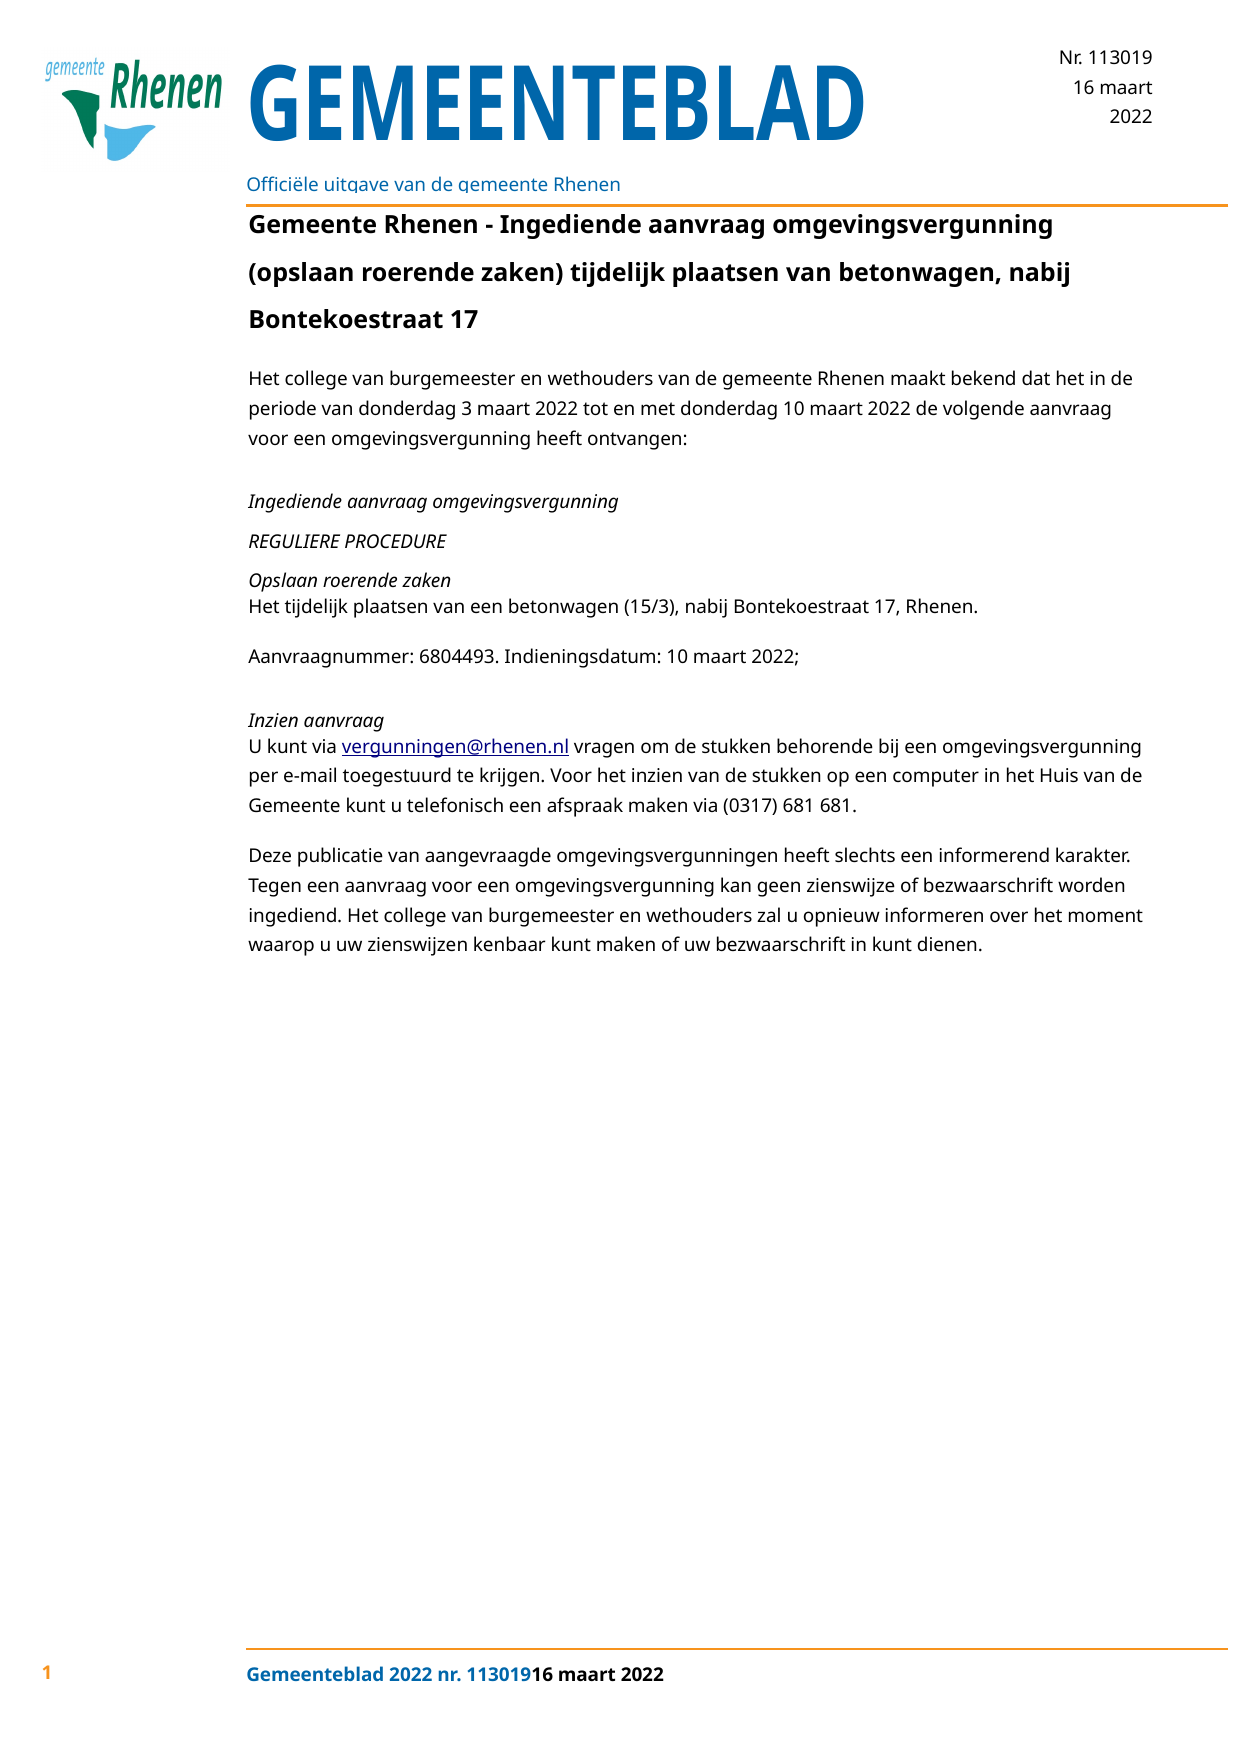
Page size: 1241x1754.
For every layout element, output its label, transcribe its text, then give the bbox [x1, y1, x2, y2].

text Inzien aanvraag [248, 707, 1152, 733]
text Gemeente Rhenen - Ingediende aanvraag omgevingsvergunning (opslaan roerende zaken) tijdelijk plaatsen van betonwagen, nabij Bontekoestraat 17 [248, 207, 1152, 336]
text Het college van burgemeester en wethouders van de gemeente Rhenen maakt bekend dat het in de periode van donderdag 3 maart 2022 tot en met donderdag 10 maart 2022 de volgende aanvraag voor een omgevingsvergunning heeft ontvangen: [248, 366, 1152, 450]
text U kunt via vergunningen@rhenen.nl vragen om de stukken behorende bij een omgevingsvergunning per e-mail toegestuurd te krijgen. Voor het inzien van de stukken op een computer in het Huis van de Gemeente kunt u telefonisch een afspraak maken via (0317) 681 681. [248, 733, 1152, 818]
picture [41, 47, 231, 172]
text Aanvraagnummer: 6804493. Indieningsdatum: 10 maart 2022; [248, 643, 1152, 669]
text Opslaan roerende zaken [248, 567, 1152, 593]
text REGULIERE PROCEDURE [248, 528, 1152, 554]
text Het tijdelijk plaatsen van een betonwagen (15/3), nabij Bontekoestraat 17, Rhenen. [248, 593, 1152, 619]
text Deze publicatie van aangevraagde omgevingsvergunningen heeft slechts een informerend karakter. Tegen een aanvraag voor een omgevingsvergunning kan geen zienswijze of bezwaarschrift worden ingediend. Het college van burgemeester en wethouders zal u opnieuw informeren over het moment waarop u uw zienswijzen kenbaar kunt maken of uw bezwaarschrift in kunt dienen. [248, 843, 1152, 957]
text Ingediende aanvraag omgevingsvergunning [248, 489, 1152, 514]
